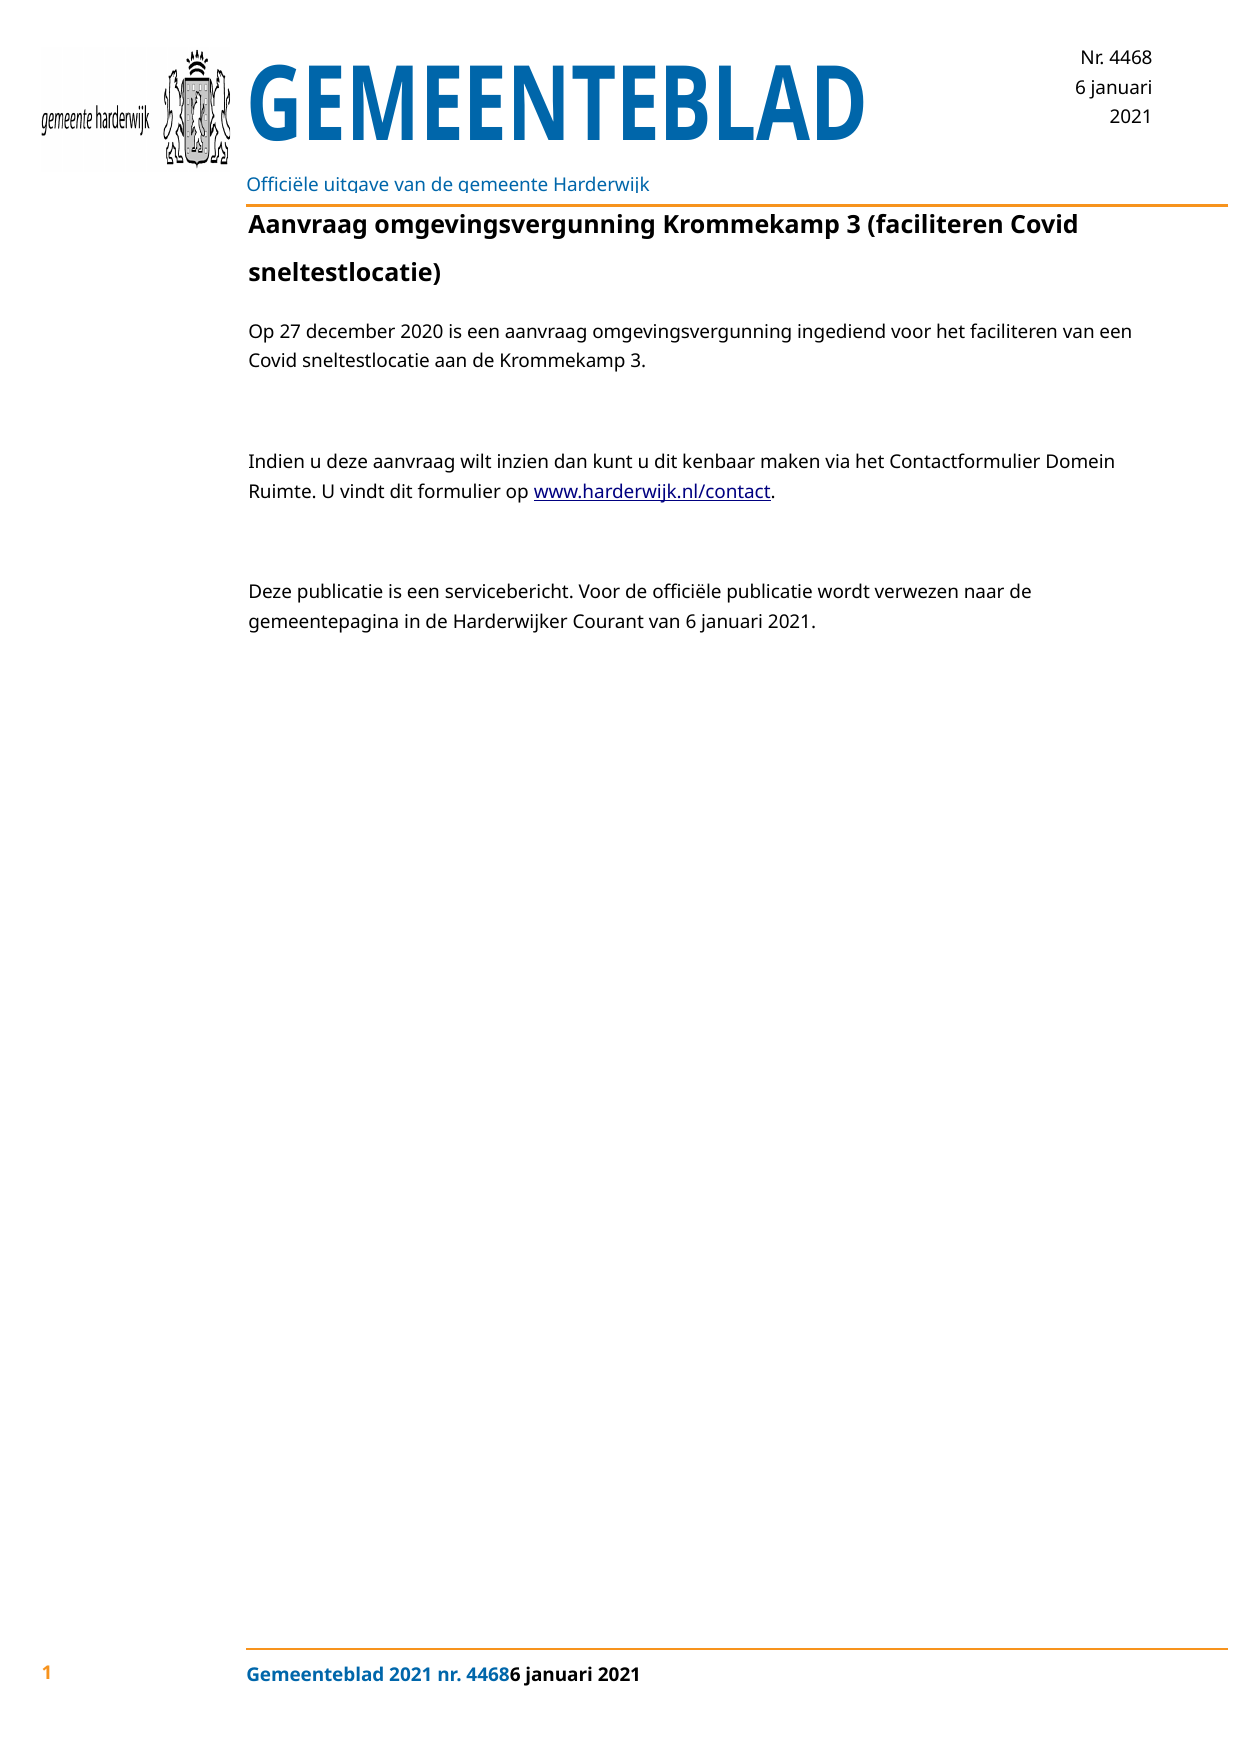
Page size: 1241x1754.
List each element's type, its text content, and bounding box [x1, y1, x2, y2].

text Deze publicatie is een servicebericht. Voor de officiële publicatie wordt verwezen naar de gemeentepagina in de Harderwijker Courant van 6 januari 2021. [248, 579, 1152, 634]
text Indien u deze aanvraag wilt inzien dan kunt u dit kenbaar maken via het Contactformulier Domein Ruimte. U vindt dit formulier op www.harderwijk.nl/contact. [248, 448, 1152, 504]
picture [41, 47, 231, 172]
text Op 27 december 2020 is een aanvraag omgevingsvergunning ingediend voor het faciliteren van een Covid sneltestlocatie aan de Krommekamp 3. [248, 318, 1152, 373]
text Aanvraag omgevingsvergunning Krommekamp 3 (faciliteren Covid sneltestlocatie) [248, 207, 1152, 288]
